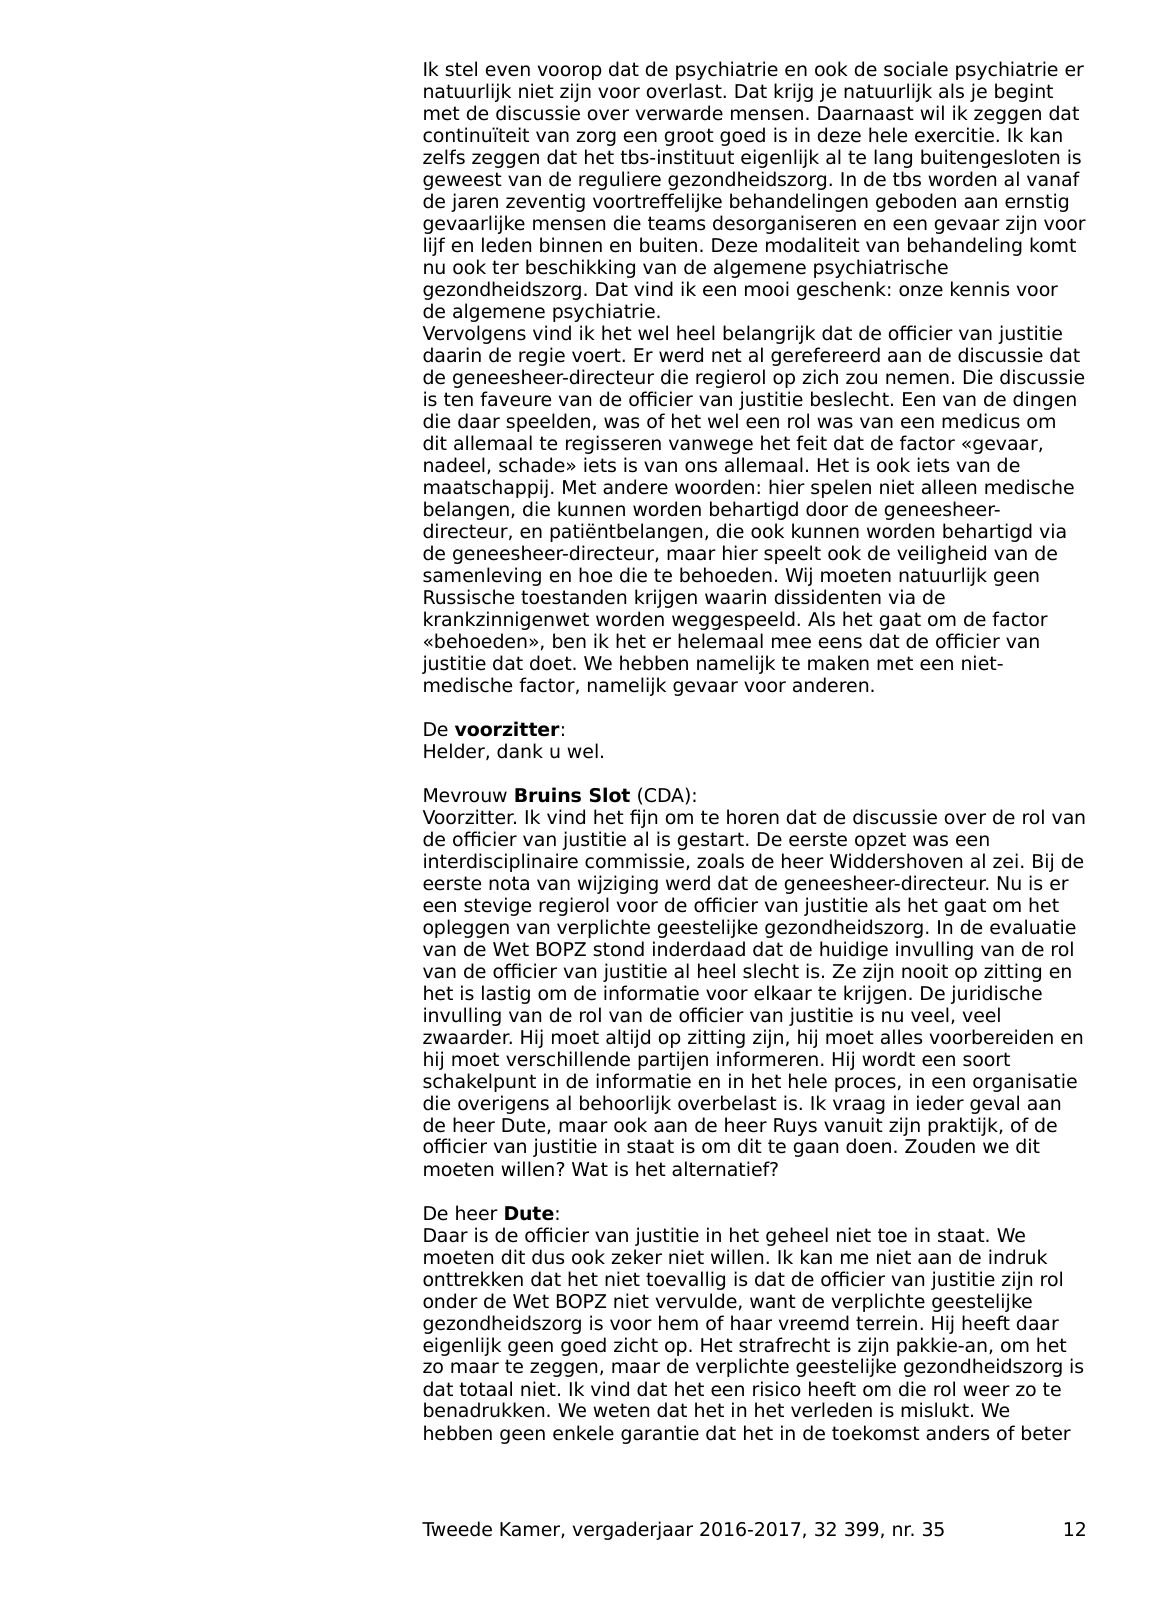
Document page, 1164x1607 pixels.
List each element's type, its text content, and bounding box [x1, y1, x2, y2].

text De heer Dute: [422, 1203, 1087, 1224]
text Mevrouw Bruins Slot (CDA): [422, 785, 1087, 807]
text Helder, dank u wel. [422, 741, 1087, 763]
text Vervolgens vind ik het wel heel belangrijk dat de officier van justitie daarin de regie voert. Er werd net al gerefereerd aan de discussie dat de geneesheer-directeur die regierol op zich zou nemen. Die discussie is ten faveure van de officier van justitie beslecht. Een van de dingen die daar speelden, was of het wel een rol was van een medicus om dit allemaal te regisseren vanwege het feit dat de factor «gevaar, nadeel, schade» iets is van ons allemaal. Het is ook iets van de maatschappij. Met andere woorden: hier spelen niet alleen medische belangen, die kunnen worden behartigd door de geneesheer-directeur, en patiëntbelangen, die ook kunnen worden behartigd via de geneesheer-directeur, maar hier speelt ook de veiligheid van de samenleving en hoe die te behoeden. Wij moeten natuurlijk geen Russische toestanden krijgen waarin dissidenten via de krankzinnigenwet worden weggespeeld. Als het gaat om de factor «behoeden», ben ik het er helemaal mee eens dat de officier van justitie dat doet. We hebben namelijk te maken met een niet-medische factor, namelijk gevaar voor anderen. [422, 323, 1087, 696]
text Voorzitter. Ik vind het fijn om te horen dat de discussie over de rol van de officier van justitie al is gestart. De eerste opzet was een interdisciplinaire commissie, zoals de heer Widdershoven al zei. Bij de eerste nota van wijziging werd dat de geneesheer-directeur. Nu is er een stevige regierol voor de officier van justitie als het gaat om het opleggen van verplichte geestelijke gezondheidszorg. In de evaluatie van de Wet BOPZ stond inderdaad dat de huidige invulling van de rol van de officier van justitie al heel slecht is. Ze zijn nooit op zitting en het is lastig om de informatie voor elkaar te krijgen. De juridische invulling van de rol van de officier van justitie is nu veel, veel zwaarder. Hij moet altijd op zitting zijn, hij moet alles voorbereiden en hij moet verschillende partijen informeren. Hij wordt een soort schakelpunt in de informatie en in het hele proces, in een organisatie die overigens al behoorlijk overbelast is. Ik vraag in ieder geval aan de heer Dute, maar ook aan de heer Ruys vanuit zijn praktijk, of de officier van justitie in staat is om dit te gaan doen. Zouden we dit moeten willen? Wat is het alternatief? [422, 807, 1087, 1180]
text Daar is de officier van justitie in het geheel niet toe in staat. We moeten dit dus ook zeker niet willen. Ik kan me niet aan de indruk onttrekken dat het niet toevallig is dat de officier van justitie zijn rol onder de Wet BOPZ niet vervulde, want de verplichte geestelijke gezondheidszorg is voor hem of haar vreemd terrein. Hij heeft daar eigenlijk geen goed zicht op. Het strafrecht is zijn pakkie-an, om het zo maar te zeggen, maar de verplichte geestelijke gezondheidszorg is dat totaal niet. Ik vind dat het een risico heeft om die rol weer zo te benadrukken. We weten dat het in het verleden is mislukt. We hebben geen enkele garantie dat het in de toekomst anders of beter [422, 1224, 1087, 1444]
text Ik stel even voorop dat de psychiatrie en ook de sociale psychiatrie er natuurlijk niet zijn voor overlast. Dat krijg je natuurlijk als je begint met de discussie over verwarde mensen. Daarnaast wil ik zeggen dat continuïteit van zorg een groot goed is in deze hele exercitie. Ik kan zelfs zeggen dat het tbs-instituut eigenlijk al te lang buitengesloten is geweest van de reguliere gezondheidszorg. In de tbs worden al vanaf de jaren zeventig voortreffelijke behandelingen geboden aan ernstig gevaarlijke mensen die teams desorganiseren en een gevaar zijn voor lijf en leden binnen en buiten. Deze modaliteit van behandeling komt nu ook ter beschikking van de algemene psychiatrische gezondheidszorg. Dat vind ik een mooi geschenk: onze kennis voor de algemene psychiatrie. [422, 59, 1087, 323]
text De voorzitter: [422, 719, 1087, 741]
